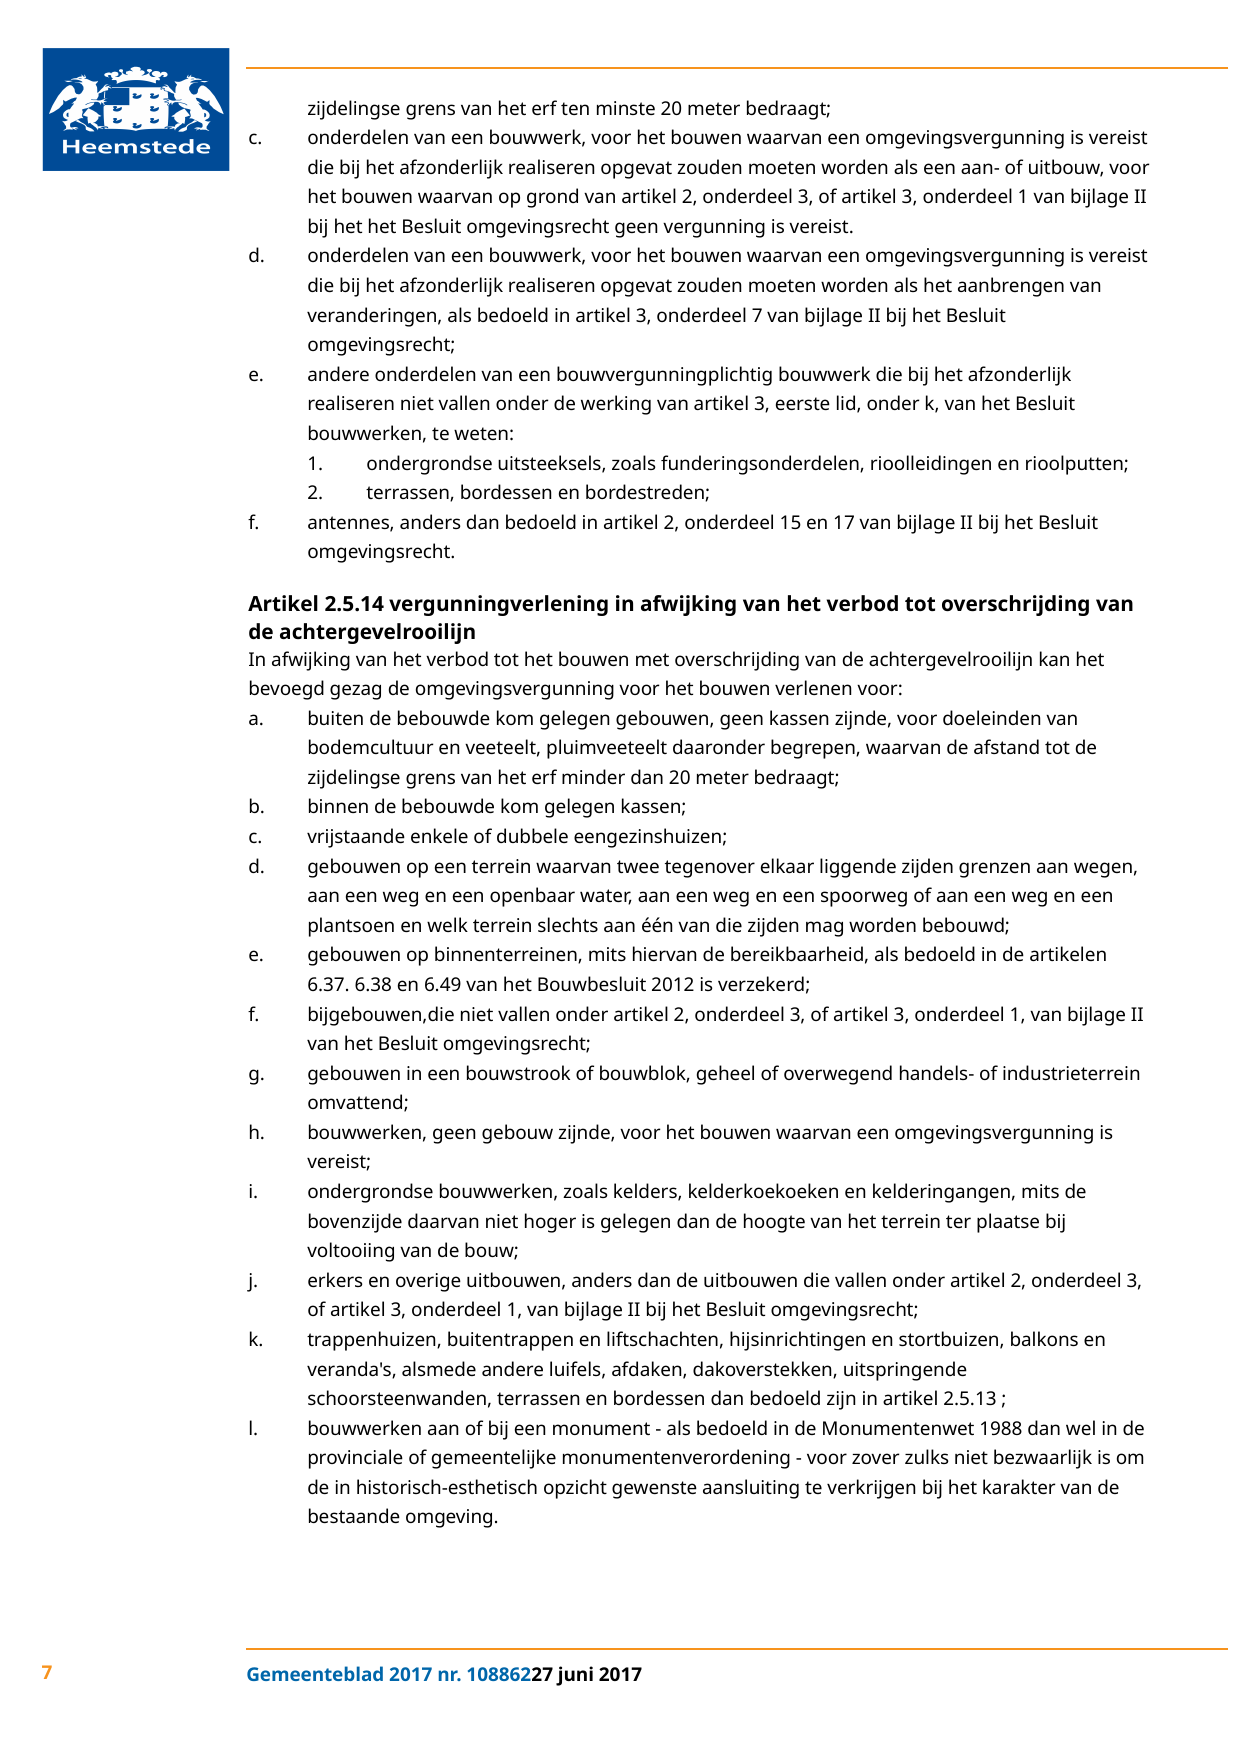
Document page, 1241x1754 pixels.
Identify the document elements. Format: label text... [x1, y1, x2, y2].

list bouwwerken, geen gebouw zijnde, voor het bouwen waarvan een omgevingsvergunning is vereist; [248, 1119, 1152, 1174]
list antennes, anders dan bedoeld in artikel 2, onderdeel 15 en 17 van bijlage II bij het Besluit omgevingsrecht. [248, 509, 1152, 564]
text Artikel 2.5.14 vergunningverlening in afwijking van het verbod tot overschrijding van de achtergevelrooilijn [248, 589, 1152, 646]
list terrassen, bordessen en bordestreden; [307, 479, 1152, 505]
list onderdelen van een bouwwerk, voor het bouwen waarvan een omgevingsvergunning is vereist die bij het afzonderlijk realiseren opgevat zouden moeten worden als het aanbrengen van veranderingen, als bedoeld in artikel 3, onderdeel 7 van bijlage II bij het Besluit omgevingsrecht; [248, 243, 1152, 357]
text In afwijking van het verbod tot het bouwen met overschrijding van de achtergevelrooilijn kan het bevoegd gezag de omgevingsvergunning voor het bouwen verlenen voor: [248, 646, 1152, 701]
list bijgebouwen,die niet vallen onder artikel 2, onderdeel 3, of artikel 3, onderdeel 1, van bijlage II van het Besluit omgevingsrecht; [248, 1001, 1152, 1056]
picture [41, 47, 231, 172]
list ondergrondse bouwwerken, zoals kelders, kelderkoekoeken en kelderingangen, mits de bovenzijde daarvan niet hoger is gelegen dan de hoogte van het terrein ter plaatse bij voltooiing van de bouw; [248, 1178, 1152, 1263]
list trappenhuizen, buitentrappen en liftschachten, hijsinrichtingen en stortbuizen, balkons en veranda's, alsmede andere luifels, afdaken, dakoverstekken, uitspringende schoorsteenwanden, terrassen en bordessen dan bedoeld zijn in artikel 2.5.13 ; [248, 1326, 1152, 1411]
list onderdelen van een bouwwerk, voor het bouwen waarvan een omgevingsvergunning is vereist die bij het afzonderlijk realiseren opgevat zouden moeten worden als een aan- of uitbouw, voor het bouwen waarvan op grond van artikel 2, onderdeel 3, of artikel 3, onderdeel 1 van bijlage II bij het het Besluit omgevingsrecht geen vergunning is vereist. [248, 124, 1152, 239]
list gebouwen op binnenterreinen, mits hiervan de bereikbaarheid, als bedoeld in de artikelen 6.37. 6.38 en 6.49 van het Bouwbesluit 2012 is verzekerd; [248, 942, 1152, 997]
list bouwwerken aan of bij een monument - als bedoeld in de Monumentenwet 1988 dan wel in de provinciale of gemeentelijke monumentenverordening - voor zover zulks niet bezwaarlijk is om de in historisch-esthetisch opzicht gewenste aansluiting te verkrijgen bij het karakter van de bestaande omgeving. [248, 1415, 1152, 1529]
list gebouwen in een bouwstrook of bouwblok, geheel of overwegend handels- of industrieterrein omvattend; [248, 1060, 1152, 1115]
list vrijstaande enkele of dubbele eengezinshuizen; [248, 823, 1152, 849]
list andere onderdelen van een bouwvergunningplichtig bouwwerk die bij het afzonderlijk realiseren niet vallen onder de werking van artikel 3, eerste lid, onder k, van het Besluit bouwwerken, te weten: [248, 361, 1152, 446]
list ondergrondse uitsteeksels, zoals funderingsonderdelen, rioolleidingen en rioolputten; [307, 450, 1152, 476]
list binnen de bebouwde kom gelegen kassen; [248, 794, 1152, 819]
list zijdelingse grens van het erf ten minste 20 meter bedraagt; [248, 95, 1152, 121]
list buiten de bebouwde kom gelegen gebouwen, geen kassen zijnde, voor doeleinden van bodemcultuur en veeteelt, pluimveeteelt daaronder begrepen, waarvan de afstand tot de zijdelingse grens van het erf minder dan 20 meter bedraagt; [248, 705, 1152, 790]
list erkers en overige uitbouwen, anders dan de uitbouwen die vallen onder artikel 2, onderdeel 3, of artikel 3, onderdeel 1, van bijlage II bij het Besluit omgevingsrecht; [248, 1267, 1152, 1322]
list gebouwen op een terrein waarvan twee tegenover elkaar liggende zijden grenzen aan wegen, aan een weg en een openbaar water, aan een weg en een spoorweg of aan een weg en een plantsoen en welk terrein slechts aan één van die zijden mag worden bebouwd; [248, 853, 1152, 938]
